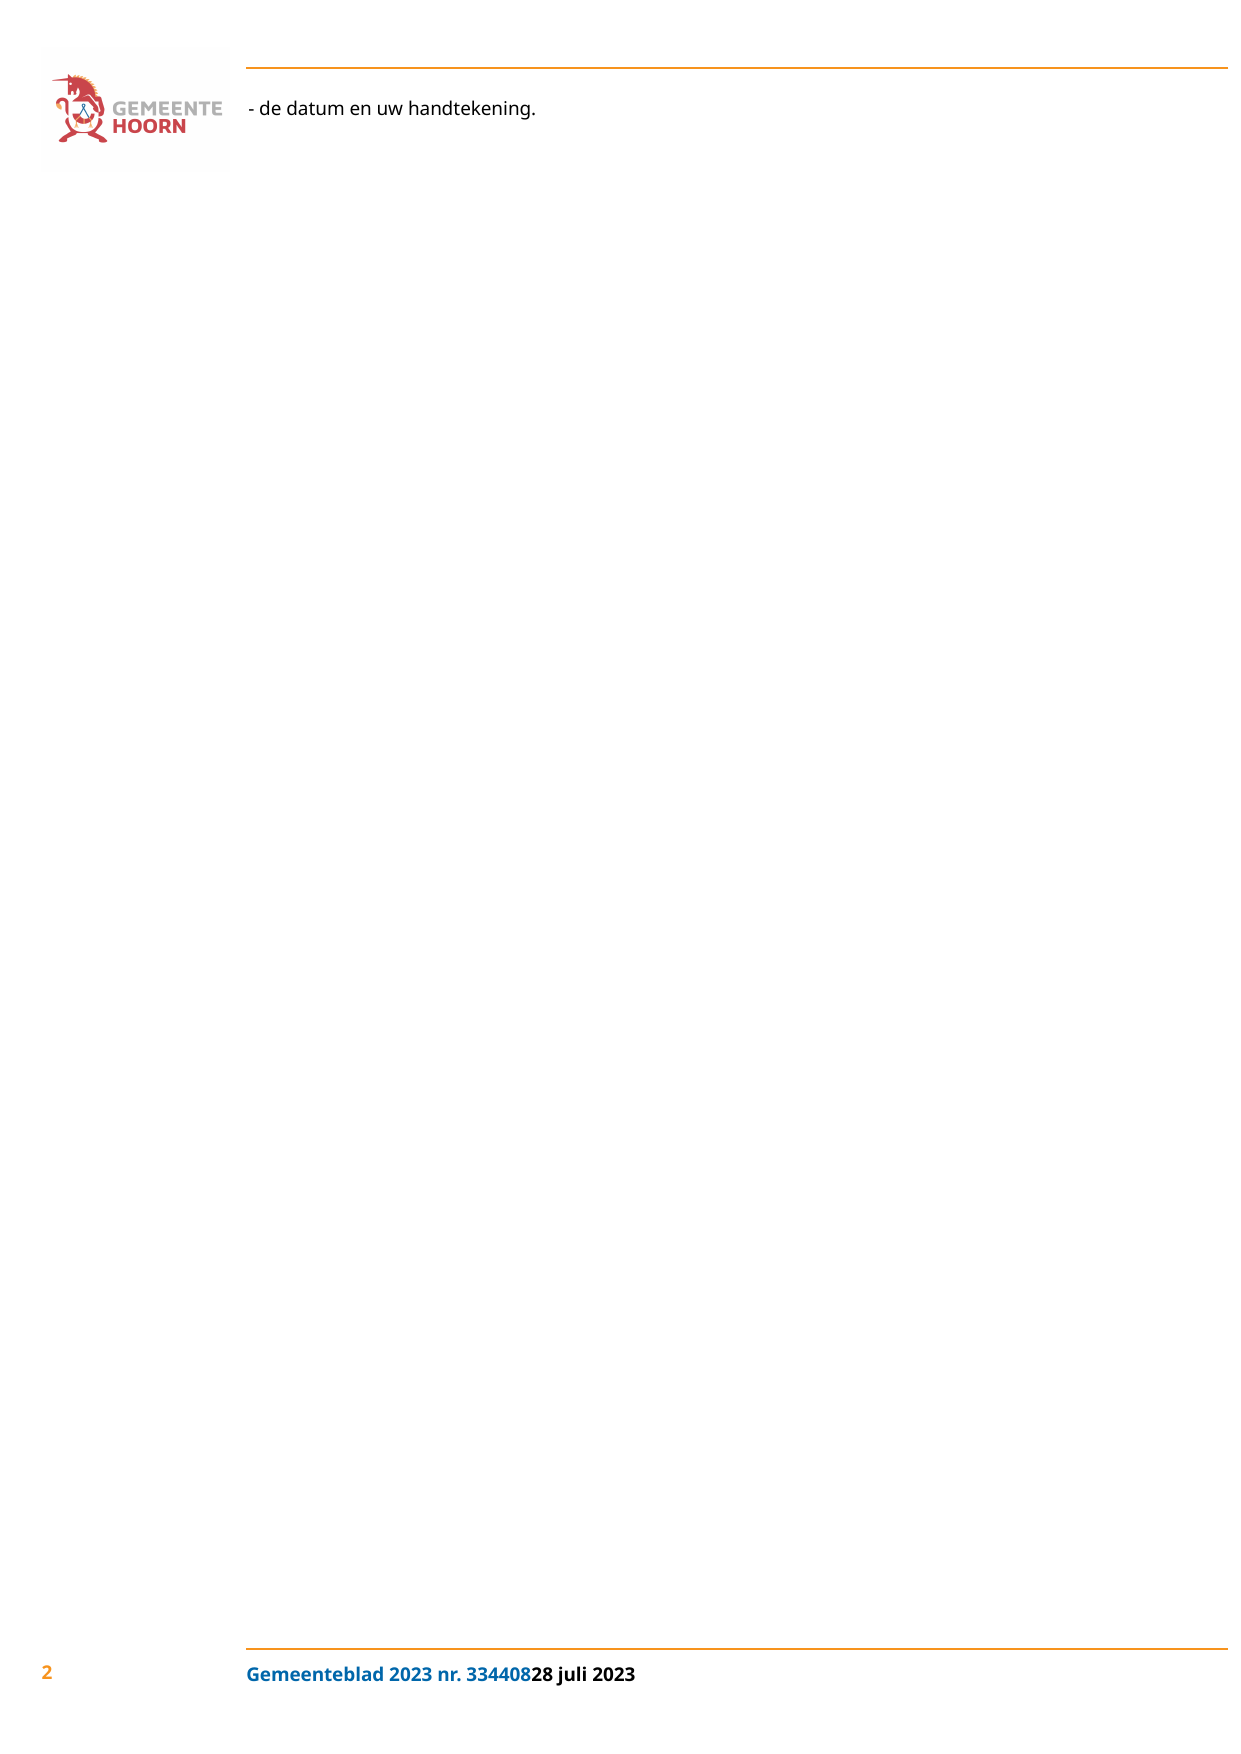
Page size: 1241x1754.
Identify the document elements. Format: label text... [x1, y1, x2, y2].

picture [41, 47, 231, 172]
text - de datum en uw handtekening. [248, 95, 1152, 121]
